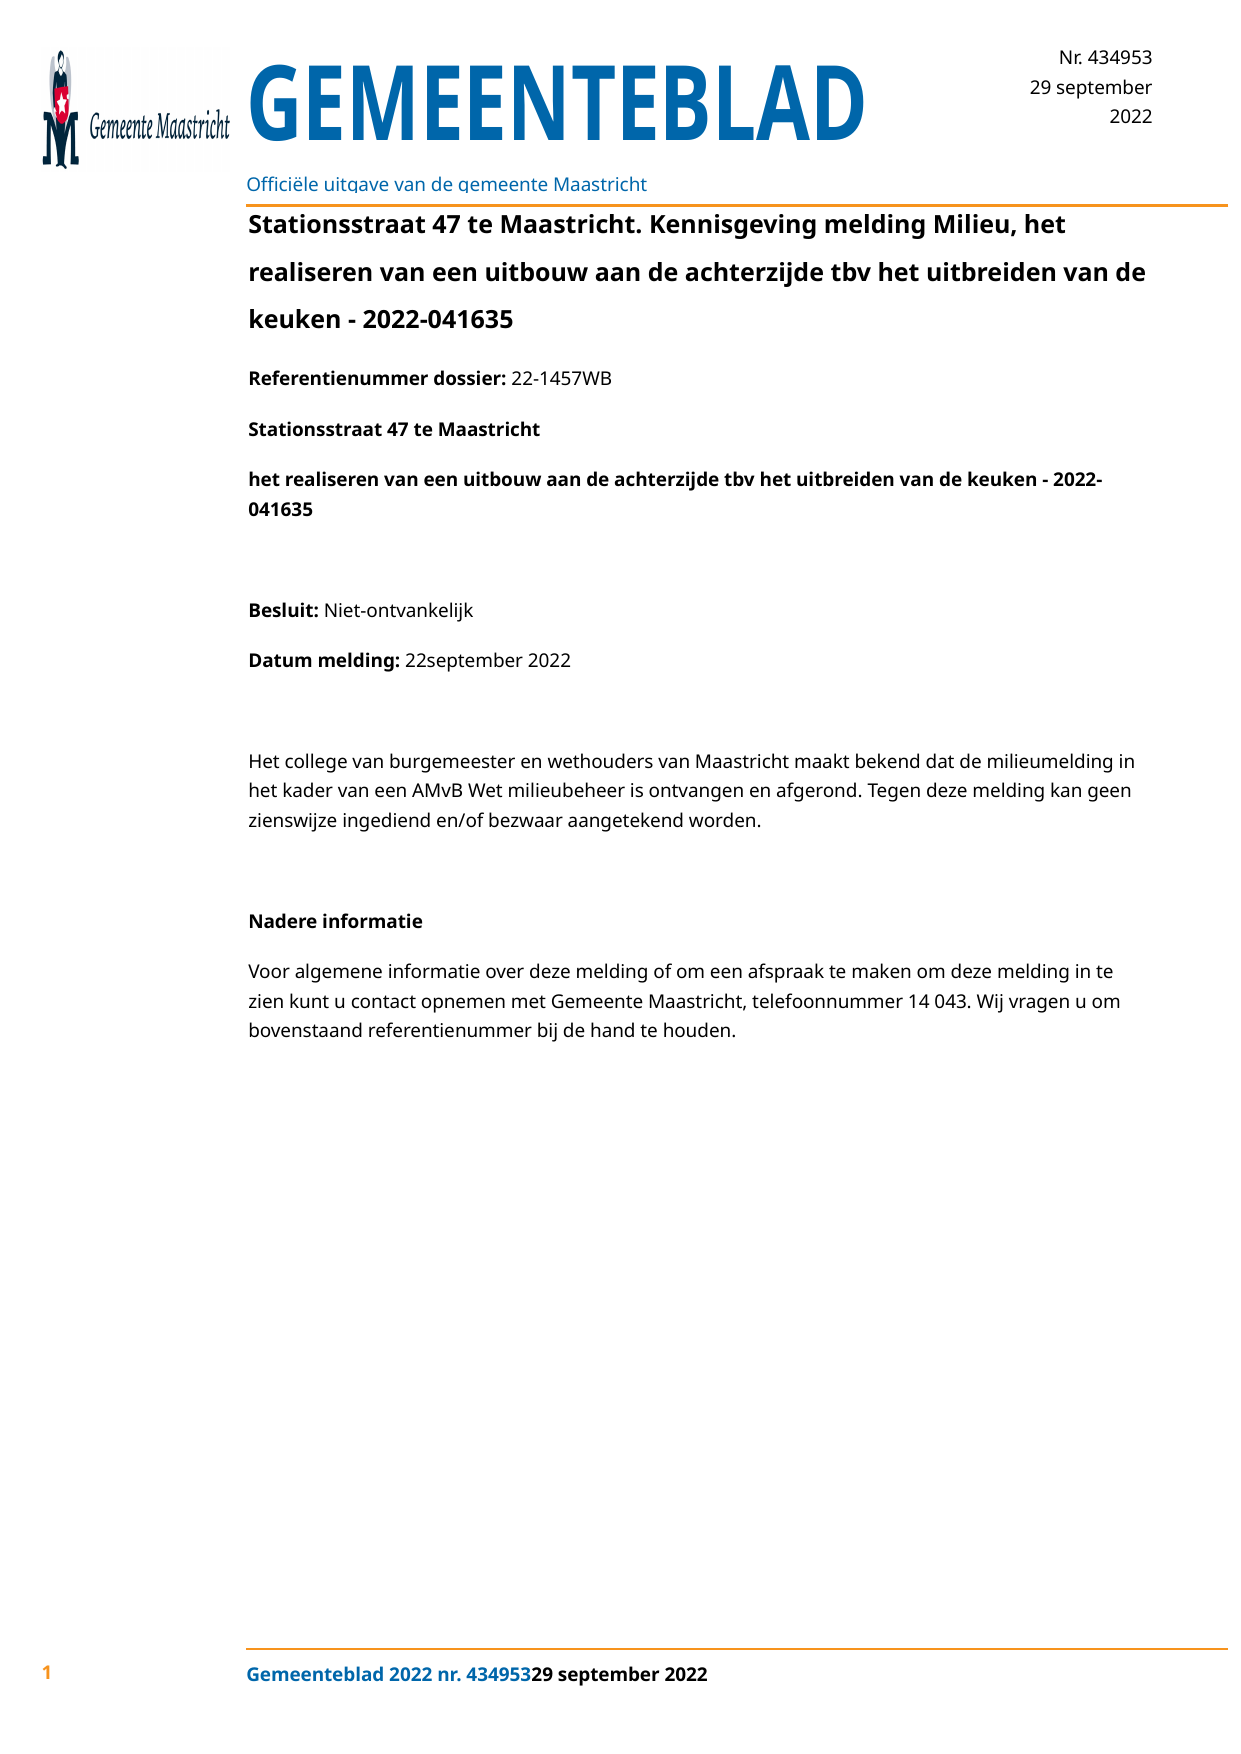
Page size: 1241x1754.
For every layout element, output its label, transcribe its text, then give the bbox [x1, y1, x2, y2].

text Nadere informatie [248, 908, 1152, 934]
text Stationsstraat 47 te Maastricht [248, 416, 1152, 442]
picture [41, 47, 231, 172]
text Het college van burgemeester en wethouders van Maastricht maakt bekend dat de milieumelding in het kader van een AMvB Wet milieubeheer is ontvangen en afgerond. Tegen deze melding kan geen zienswijze ingediend en/of bezwaar aangetekend worden. [248, 748, 1152, 833]
text Referentienummer dossier: 22-1457WB [248, 366, 1152, 391]
text Datum melding: 22september 2022 [248, 647, 1152, 673]
text Besluit: Niet-ontvankelijk [248, 597, 1152, 622]
text het realiseren van een uitbouw aan de achterzijde tbv het uitbreiden van de keuken - 2022-041635 [248, 466, 1152, 522]
text Voor algemene informatie over deze melding of om een afspraak te maken om deze melding in te zien kunt u contact opnemen met Gemeente Maastricht, telefoonnummer 14 043. Wij vragen u om bovenstaand referentienummer bij de hand te houden. [248, 958, 1152, 1043]
text Stationsstraat 47 te Maastricht. Kennisgeving melding Milieu, het realiseren van een uitbouw aan de achterzijde tbv het uitbreiden van de keuken - 2022-041635 [248, 207, 1152, 336]
